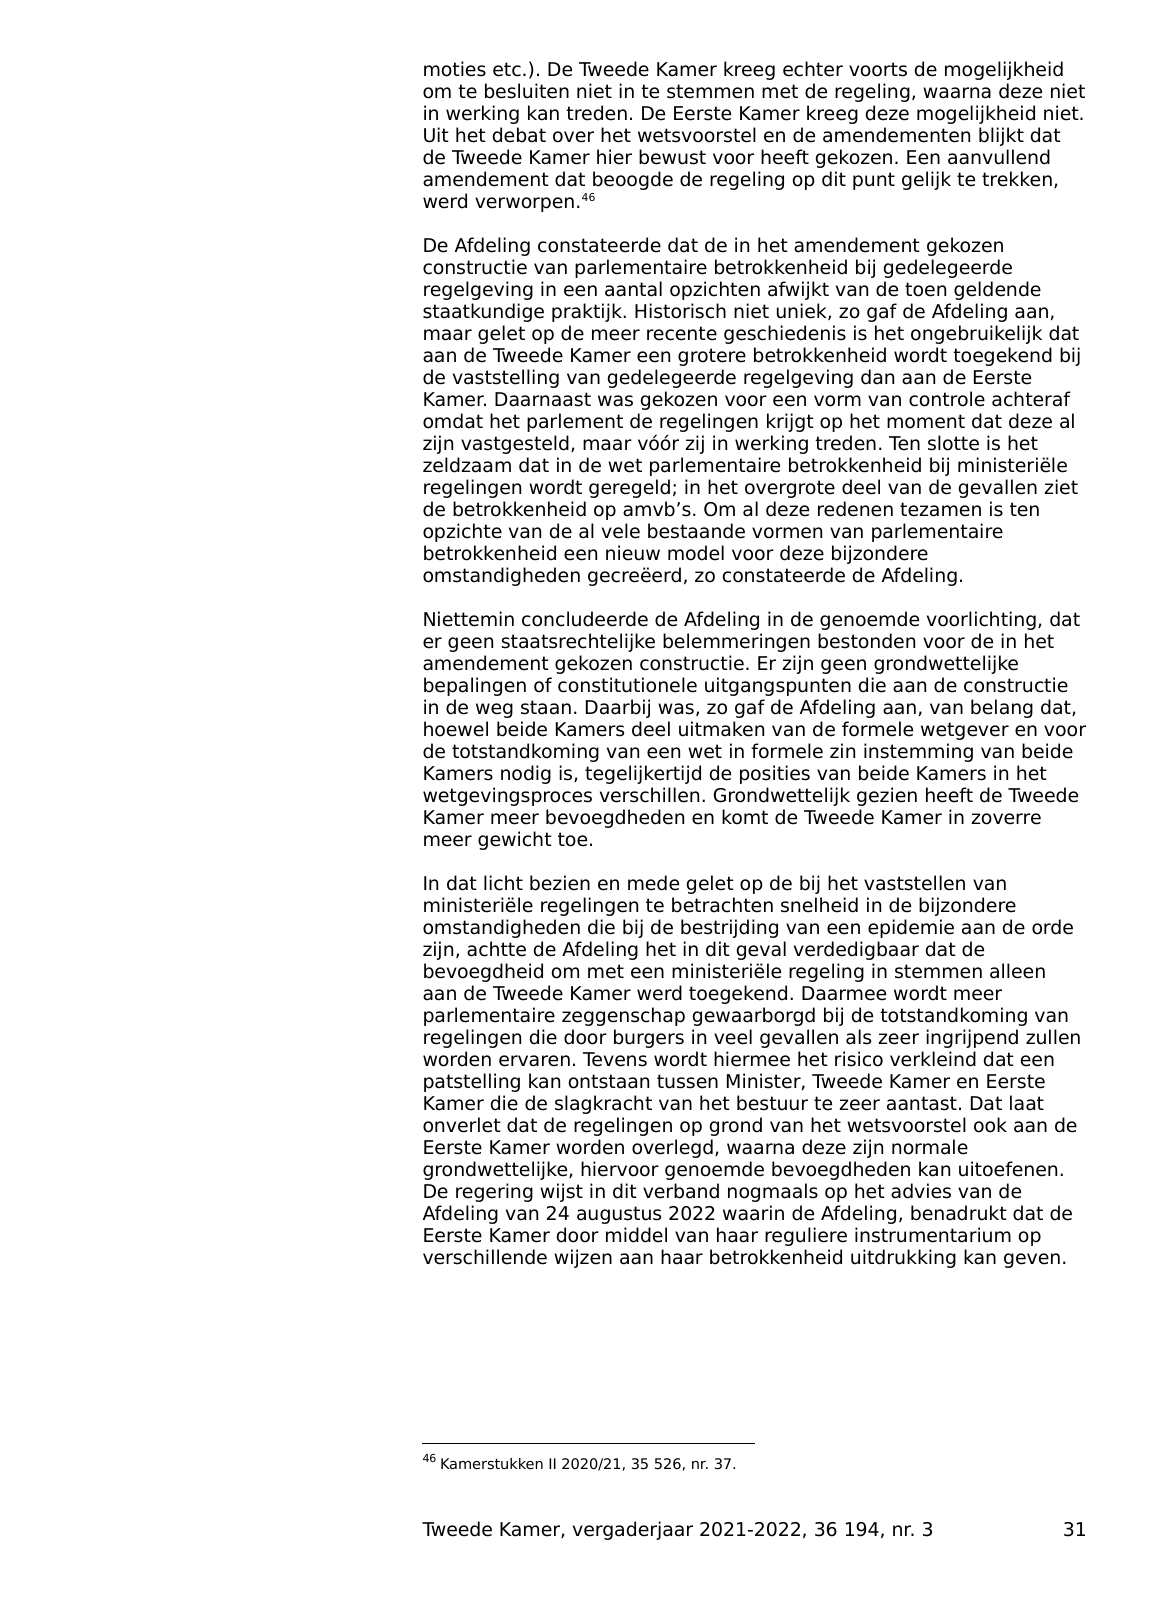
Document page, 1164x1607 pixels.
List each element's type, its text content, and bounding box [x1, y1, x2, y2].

text Kamerstukken II 2020/21, 35 526, nr. 37. [422, 1452, 1087, 1474]
text Niettemin concludeerde de Afdeling in de genoemde voorlichting, dat er geen staatsrechtelijke belemmeringen bestonden voor de in het amendement gekozen constructie. Er zijn geen grondwettelijke bepalingen of constitutionele uitgangspunten die aan de constructie in de weg staan. Daarbij was, zo gaf de Afdeling aan, van belang dat, hoewel beide Kamers deel uitmaken van de formele wetgever en voor de totstandkoming van een wet in formele zin instemming van beide Kamers nodig is, tegelijkertijd de posities van beide Kamers in het wetgevingsproces verschillen. Grondwettelijk gezien heeft de Tweede Kamer meer bevoegdheden en komt de Tweede Kamer in zoverre meer gewicht toe. [422, 609, 1087, 851]
text In dat licht bezien en mede gelet op de bij het vaststellen van ministeriële regelingen te betrachten snelheid in de bijzondere omstandigheden die bij de bestrijding van een epidemie aan de orde zijn, achtte de Afdeling het in dit geval verdedigbaar dat de bevoegdheid om met een ministeriële regeling in stemmen alleen aan de Tweede Kamer werd toegekend. Daarmee wordt meer parlementaire zeggenschap gewaarborgd bij de totstandkoming van regelingen die door burgers in veel gevallen als zeer ingrijpend zullen worden ervaren. Tevens wordt hiermee het risico verkleind dat een patstelling kan ontstaan tussen Minister, Tweede Kamer en Eerste Kamer die de slagkracht van het bestuur te zeer aantast. Dat laat onverlet dat de regelingen op grond van het wetsvoorstel ook aan de Eerste Kamer worden overlegd, waarna deze zijn normale grondwettelijke, hiervoor genoemde bevoegdheden kan uitoefenen. De regering wijst in dit verband nogmaals op het advies van de Afdeling van 24 augustus 2022 waarin de Afdeling, benadrukt dat de Eerste Kamer door middel van haar reguliere instrumentarium op verschillende wijzen aan haar betrokkenheid uitdrukking kan geven. [422, 873, 1087, 1268]
text De Afdeling constateerde dat de in het amendement gekozen constructie van parlementaire betrokkenheid bij gedelegeerde regelgeving in een aantal opzichten afwijkt van de toen geldende staatkundige praktijk. Historisch niet uniek, zo gaf de Afdeling aan, maar gelet op de meer recente geschiedenis is het ongebruikelijk dat aan de Tweede Kamer een grotere betrokkenheid wordt toegekend bij de vaststelling van gedelegeerde regelgeving dan aan de Eerste Kamer. Daarnaast was gekozen voor een vorm van controle achteraf omdat het parlement de regelingen krijgt op het moment dat deze al zijn vastgesteld, maar vóór zij in werking treden. Ten slotte is het zeldzaam dat in de wet parlementaire betrokkenheid bij ministeriële regelingen wordt geregeld; in het overgrote deel van de gevallen ziet de betrokkenheid op amvb’s. Om al deze redenen tezamen is ten opzichte van de al vele bestaande vormen van parlementaire betrokkenheid een nieuw model voor deze bijzondere omstandigheden gecreëerd, zo constateerde de Afdeling. [422, 235, 1087, 587]
text moties etc.). De Tweede Kamer kreeg echter voorts de mogelijkheid om te besluiten niet in te stemmen met de regeling, waarna deze niet in werking kan treden. De Eerste Kamer kreeg deze mogelijkheid niet. Uit het debat over het wetsvoorstel en de amendementen blijkt dat de Tweede Kamer hier bewust voor heeft gekozen. Een aanvullend amendement dat beoogde de regeling op dit punt gelijk te trekken, werd verworpen. [422, 59, 1087, 213]
